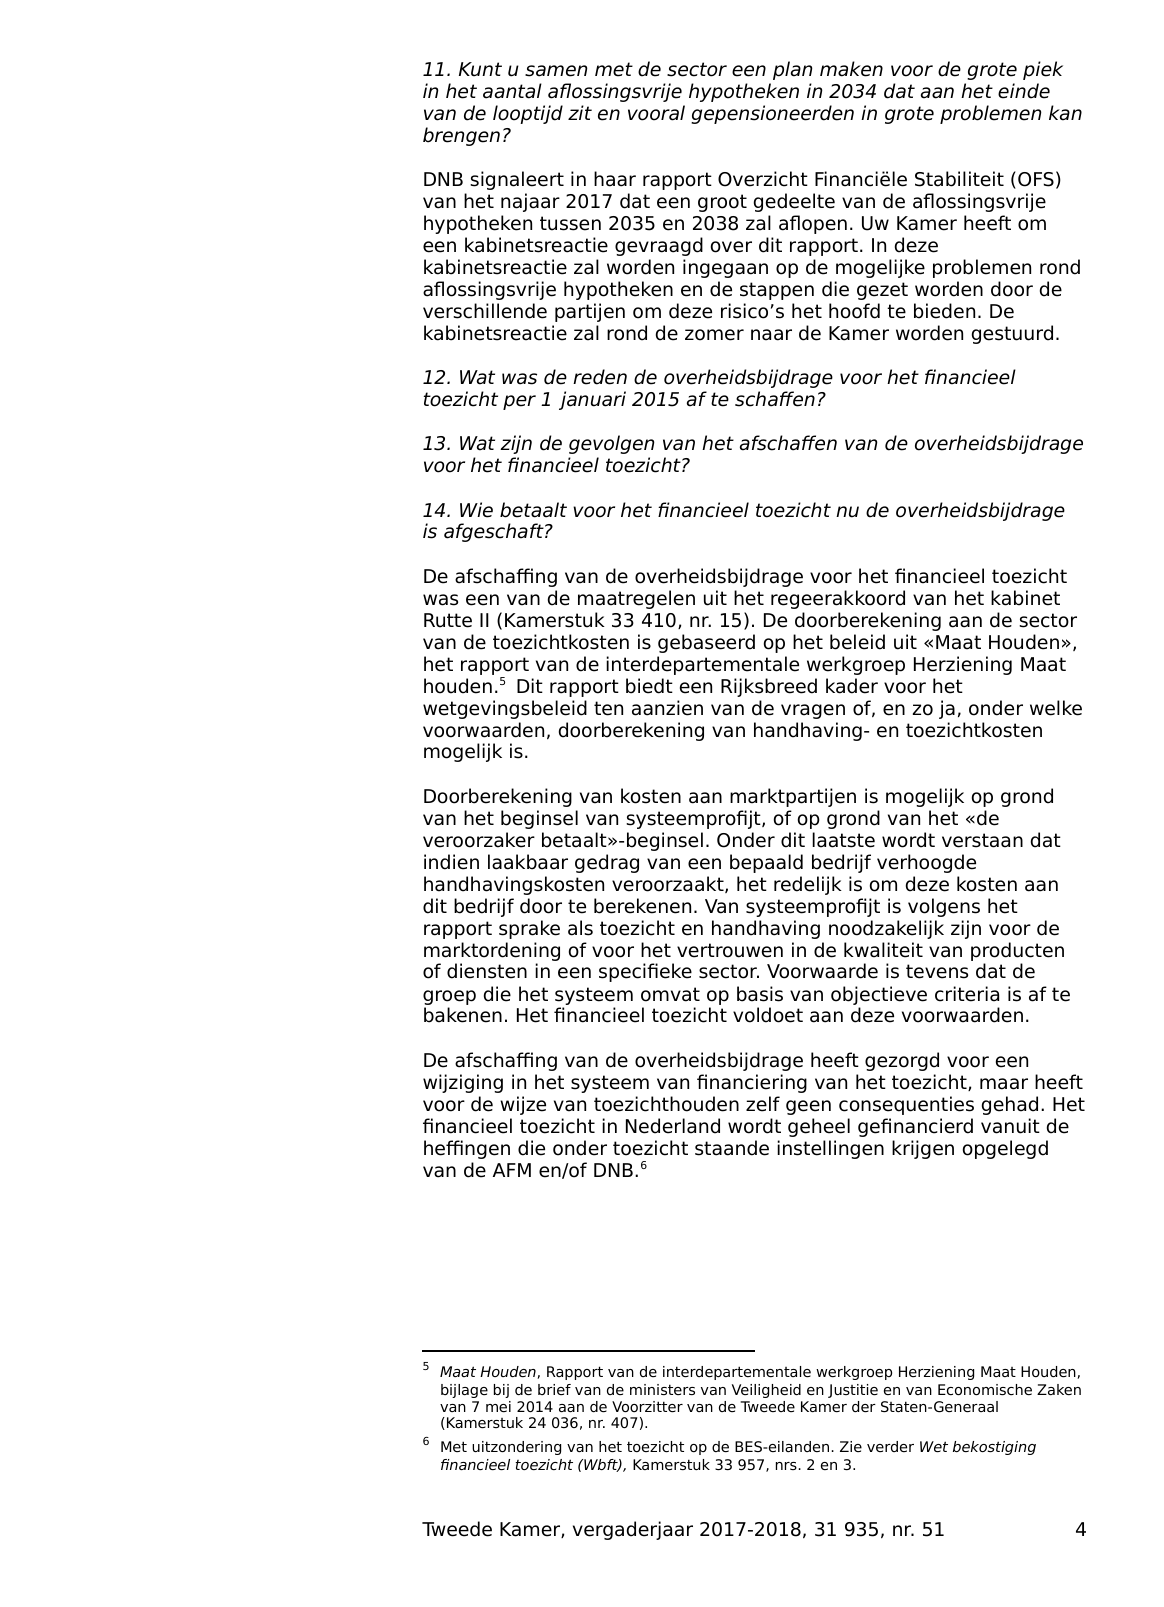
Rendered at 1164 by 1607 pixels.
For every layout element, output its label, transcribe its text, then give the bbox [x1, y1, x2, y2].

subtitle 11. Kunt u samen met de sector een plan maken voor de grote piek in het aantal aflossingsvrije hypotheken in 2034 dat aan het einde van de looptijd zit en vooral gepensioneerden in grote problemen kan brengen? [422, 59, 1087, 147]
text DNB signaleert in haar rapport Overzicht Financiële Stabiliteit (OFS) van het najaar 2017 dat een groot gedeelte van de aflossingsvrije hypotheken tussen 2035 en 2038 zal aflopen. Uw Kamer heeft om een kabinetsreactie gevraagd over dit rapport. In deze kabinetsreactie zal worden ingegaan op de mogelijke problemen rond aflossingsvrije hypotheken en de stappen die gezet worden door de verschillende partijen om deze risico’s het hoofd te bieden. De kabinetsreactie zal rond de zomer naar de Kamer worden gestuurd. [422, 169, 1087, 345]
subtitle 13. Wat zijn de gevolgen van het afschaffen van de overheidsbijdrage voor het financieel toezicht? [422, 433, 1087, 477]
subtitle 12. Wat was de reden de overheidsbijdrage voor het financieel toezicht per 1 januari 2015 af te schaffen? [422, 367, 1087, 411]
text Doorberekening van kosten aan marktpartijen is mogelijk op grond van het beginsel van systeemprofijt, of op grond van het «de veroorzaker betaalt»-beginsel. Onder dit laatste wordt verstaan dat indien laakbaar gedrag van een bepaald bedrijf verhoogde handhavingskosten veroorzaakt, het redelijk is om deze kosten aan dit bedrijf door te berekenen. Van systeemprofijt is volgens het rapport sprake als toezicht en handhaving noodzakelijk zijn voor de marktordening of voor het vertrouwen in de kwaliteit van producten of diensten in een specifieke sector. Voorwaarde is tevens dat de groep die het systeem omvat op basis van objectieve criteria is af te bakenen. Het financieel toezicht voldoet aan deze voorwaarden. [422, 786, 1087, 1027]
text Met uitzondering van het toezicht op de BES-eilanden. Zie verder Wet bekostiging financieel toezicht (Wbft), Kamerstuk 33 957, nrs. 2 en 3. [422, 1435, 1087, 1474]
text Maat Houden, Rapport van de interdepartementale werkgroep Herziening Maat Houden, bijlage bij de brief van de ministers van Veiligheid en Justitie en van Economische Zaken van 7 mei 2014 aan de Voorzitter van de Tweede Kamer der Staten-Generaal (Kamerstuk 24 036, nr. 407). [422, 1360, 1087, 1432]
subtitle 14. Wie betaalt voor het financieel toezicht nu de overheidsbijdrage is afgeschaft? [422, 499, 1087, 543]
text De afschaffing van de overheidsbijdrage heeft gezorgd voor een wijziging in het systeem van financiering van het toezicht, maar heeft voor de wijze van toezichthouden zelf geen consequenties gehad. Het financieel toezicht in Nederland wordt geheel gefinancierd vanuit de heffingen die onder toezicht staande instellingen krijgen opgelegd van de AFM en/of DNB. [422, 1049, 1087, 1181]
text De afschaffing van de overheidsbijdrage voor het financieel toezicht was een van de maatregelen uit het regeerakkoord van het kabinet Rutte II (Kamerstuk 33 410, nr. 15). De doorberekening aan de sector van de toezichtkosten is gebaseerd op het beleid uit «Maat Houden», het rapport van de interdepartementale werkgroep Herziening Maat houden. Dit rapport biedt een Rijksbreed kader voor het wetgevingsbeleid ten aanzien van de vragen of, en zo ja, onder welke voorwaarden, doorberekening van handhaving- en toezichtkosten mogelijk is. [422, 566, 1087, 763]
